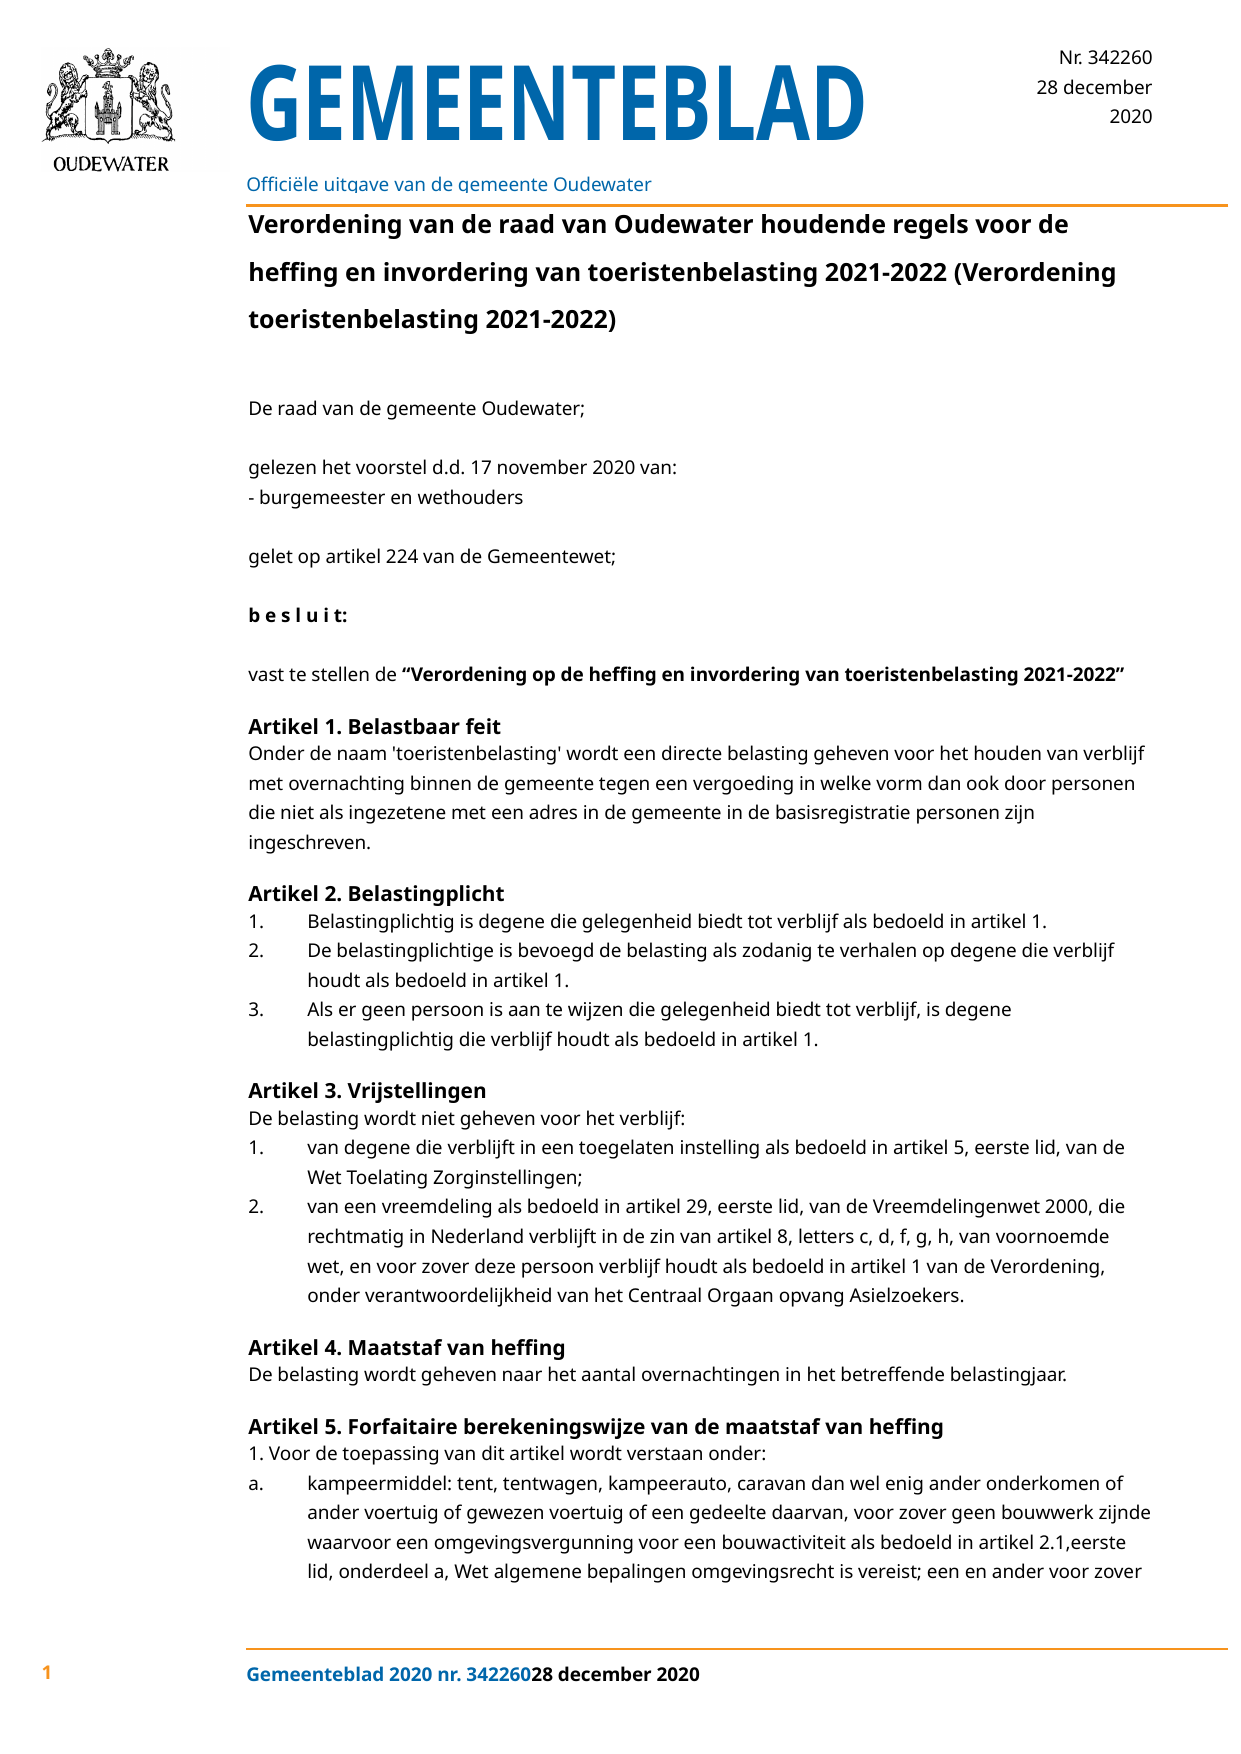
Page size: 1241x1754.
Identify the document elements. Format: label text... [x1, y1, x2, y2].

text Artikel 1. Belastbaar feit [248, 712, 1152, 740]
list van degene die verblijft in een toegelaten instelling als bedoeld in artikel 5, eerste lid, van de Wet Toelating Zorginstellingen; [248, 1134, 1152, 1190]
text Artikel 4. Maatstaf van heffing [248, 1333, 1152, 1361]
list van een vreemdeling als bedoeld in artikel 29, eerste lid, van de Vreemdelingenwet 2000, die rechtmatig in Nederland verblijft in de zin van artikel 8, letters c, d, f, g, h, van voornoemde wet, en voor zover deze persoon verblijf houdt als bedoeld in artikel 1 van de Verordening, onder verantwoordelijkheid van het Centraal Orgaan opvang Asielzoekers. [248, 1194, 1152, 1308]
text De raad van de gemeente Oudewater; [248, 395, 1152, 421]
list Belastingplichtig is degene die gelegenheid biedt tot verblijf als bedoeld in artikel 1. [248, 908, 1152, 933]
list kampeermiddel: tent, tentwagen, kampeerauto, caravan dan wel enig ander onderkomen of ander voertuig of gewezen voertuig of een gedeelte daarvan, voor zover geen bouwwerk zijnde waarvoor een omgevingsvergunning voor een bouwactiviteit als bedoeld in artikel 2.1,eerste lid, onderdeel a, Wet algemene bepalingen omgevingsrecht is vereist; een en ander voor zover [248, 1470, 1152, 1584]
text De belasting wordt geheven naar het aantal overnachtingen in het betreffende belastingjaar. [248, 1361, 1152, 1387]
text gelet op artikel 224 van de Gemeentewet; [248, 543, 1152, 569]
text gelezen het voorstel d.d. 17 november 2020 van: [248, 454, 1152, 480]
text Onder de naam 'toeristenbelasting' wordt een directe belasting geheven voor het houden van verblijf met overnachting binnen de gemeente tegen een vergoeding in welke vorm dan ook door personen die niet als ingezetene met een adres in de gemeente in de basisregistratie personen zijn ingeschreven. [248, 740, 1152, 855]
text De belasting wordt niet geheven voor het verblijf: [248, 1105, 1152, 1131]
text b e s l u i t: [248, 602, 1152, 628]
text Verordening van de raad van Oudewater houdende regels voor de heffing en invordering van toeristenbelasting 2021-2022 (Verordening toeristenbelasting 2021-2022) [248, 207, 1152, 336]
text - burgemeester en wethouders [248, 484, 1152, 509]
text Artikel 2. Belastingplicht [248, 879, 1152, 908]
text 1. Voor de toepassing van dit artikel wordt verstaan onder: [248, 1440, 1152, 1466]
text Artikel 5. Forfaitaire berekeningswijze van de maatstaf van heffing [248, 1412, 1152, 1440]
list De belastingplichtige is bevoegd de belasting als zodanig te verhalen op degene die verblijf houdt als bedoeld in artikel 1. [248, 937, 1152, 993]
picture [41, 47, 231, 172]
list Als er geen persoon is aan te wijzen die gelegenheid biedt tot verblijf, is degene belastingplichtig die verblijf houdt als bedoeld in artikel 1. [248, 997, 1152, 1052]
text Artikel 3. Vrijstellingen [248, 1077, 1152, 1105]
text vast te stellen de “Verordening op de heffing en invordering van toeristenbelasting 2021-2022” [248, 661, 1152, 687]
